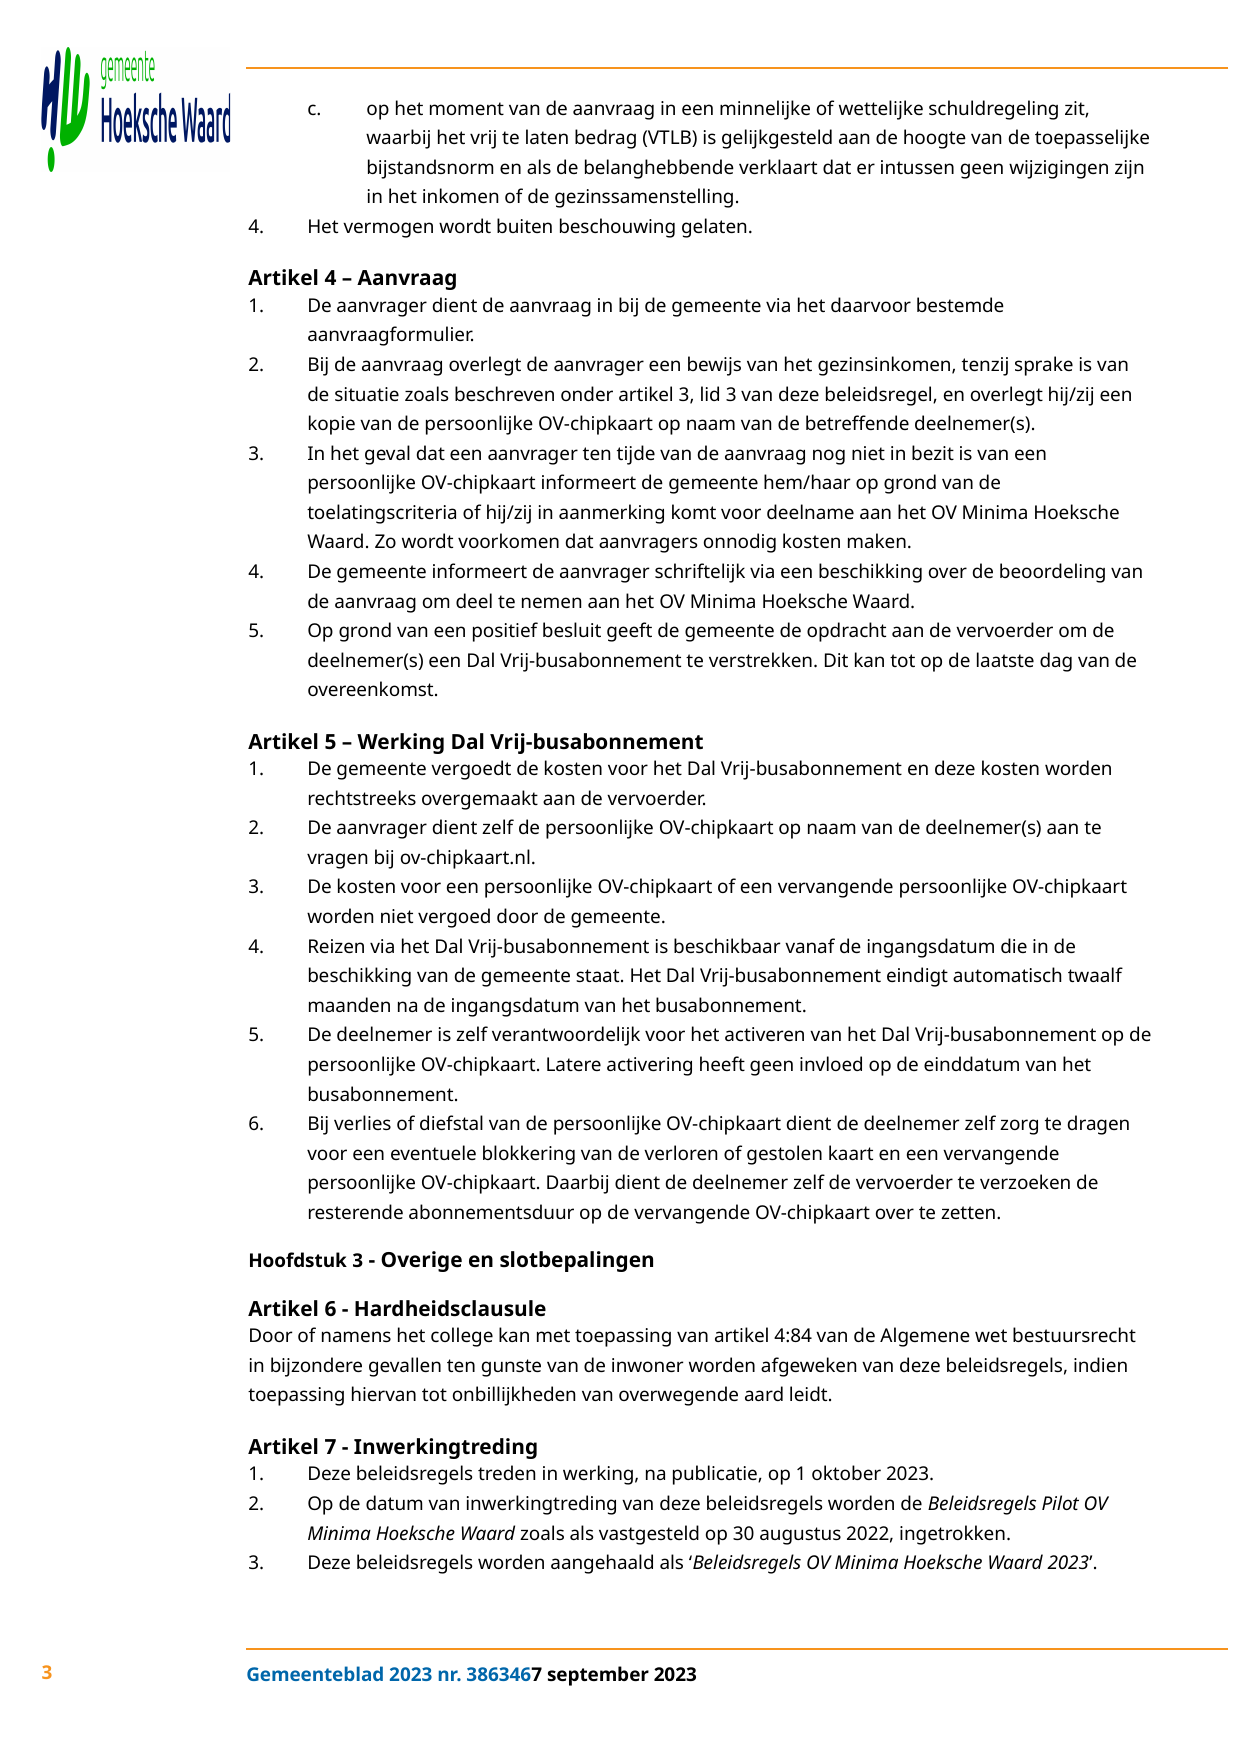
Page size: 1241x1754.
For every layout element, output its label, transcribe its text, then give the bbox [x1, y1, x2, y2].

list Op de datum van inwerkingtreding van deze beleidsregels worden de Beleidsregels Pilot OV Minima Hoeksche Waard zoals als vastgesteld op 30 augustus 2022, ingetrokken. [248, 1490, 1152, 1545]
list De aanvrager dient zelf de persoonlijke OV-chipkaart op naam van de deelnemer(s) aan te vragen bij ov-chipkaart.nl. [248, 814, 1152, 870]
list De kosten voor een persoonlijke OV-chipkaart of een vervangende persoonlijke OV-chipkaart worden niet vergoed door de gemeente. [248, 874, 1152, 929]
list De aanvrager dient de aanvraag in bij de gemeente via het daarvoor bestemde aanvraagformulier. [248, 292, 1152, 347]
list Bij de aanvraag overlegt de aanvrager een bewijs van het gezinsinkomen, tenzij sprake is van de situatie zoals beschreven onder artikel 3, lid 3 van deze beleidsregel, en overlegt hij/zij een kopie van de persoonlijke OV-chipkaart op naam van de betreffende deelnemer(s). [248, 351, 1152, 436]
list In het geval dat een aanvrager ten tijde van de aanvraag nog niet in bezit is van een persoonlijke OV-chipkaart informeert de gemeente hem/haar op grond van de toelatingscriteria of hij/zij in aanmerking komt voor deelname aan het OV Minima Hoeksche Waard. Zo wordt voorkomen dat aanvragers onnodig kosten maken. [248, 440, 1152, 554]
list De gemeente informeert de aanvrager schriftelijk via een beschikking over de beoordeling van de aanvraag om deel te nemen aan het OV Minima Hoeksche Waard. [248, 558, 1152, 613]
picture [41, 47, 231, 172]
text Door of namens het college kan met toepassing van artikel 4:84 van de Algemene wet bestuursrecht in bijzondere gevallen ten gunste van de inwoner worden afgeweken van deze beleidsregels, indien toepassing hiervan tot onbillijkheden van overwegende aard leidt. [248, 1322, 1152, 1407]
list Het vermogen wordt buiten beschouwing gelaten. [248, 213, 1152, 239]
text Artikel 4 – Aanvraag [248, 263, 1152, 292]
list Op grond van een positief besluit geeft de gemeente de opdracht aan de vervoerder om de deelnemer(s) een Dal Vrij-busabonnement te verstrekken. Dit kan tot op de laatste dag van de overeenkomst. [248, 617, 1152, 702]
text Artikel 7 - Inwerkingtreding [248, 1432, 1152, 1461]
list Reizen via het Dal Vrij-busabonnement is beschikbaar vanaf de ingangsdatum die in de beschikking van de gemeente staat. Het Dal Vrij-busabonnement eindigt automatisch twaalf maanden na de ingangsdatum van het busabonnement. [248, 933, 1152, 1018]
text Hoofdstuk 3 - Overige en slotbepalingen [248, 1245, 1152, 1273]
list De deelnemer is zelf verantwoordelijk voor het activeren van het Dal Vrij-busabonnement op de persoonlijke OV-chipkaart. Latere activering heeft geen invloed op de einddatum van het busabonnement. [248, 1022, 1152, 1107]
text Artikel 6 - Hardheidsclausule [248, 1294, 1152, 1322]
list Bij verlies of diefstal van de persoonlijke OV-chipkaart dient de deelnemer zelf zorg te dragen voor een eventuele blokkering van de verloren of gestolen kaart en een vervangende persoonlijke OV-chipkaart. Daarbij dient de deelnemer zelf de vervoerder te verzoeken de resterende abonnementsduur op de vervangende OV-chipkaart over te zetten. [248, 1110, 1152, 1225]
list De gemeente vergoedt de kosten voor het Dal Vrij-busabonnement en deze kosten worden rechtstreeks overgemaakt aan de vervoerder. [248, 755, 1152, 811]
list op het moment van de aanvraag in een minnelijke of wettelijke schuldregeling zit, waarbij het vrij te laten bedrag (VTLB) is gelijkgesteld aan de hoogte van de toepasselijke bijstandsnorm en als de belanghebbende verklaart dat er intussen geen wijzigingen zijn in het inkomen of de gezinssamenstelling. [307, 95, 1152, 209]
list Deze beleidsregels treden in werking, na publicatie, op 1 oktober 2023. [248, 1461, 1152, 1486]
list Deze beleidsregels worden aangehaald als ‘Beleidsregels OV Minima Hoeksche Waard 2023’. [248, 1549, 1152, 1575]
text Artikel 5 – Werking Dal Vrij-busabonnement [248, 727, 1152, 755]
